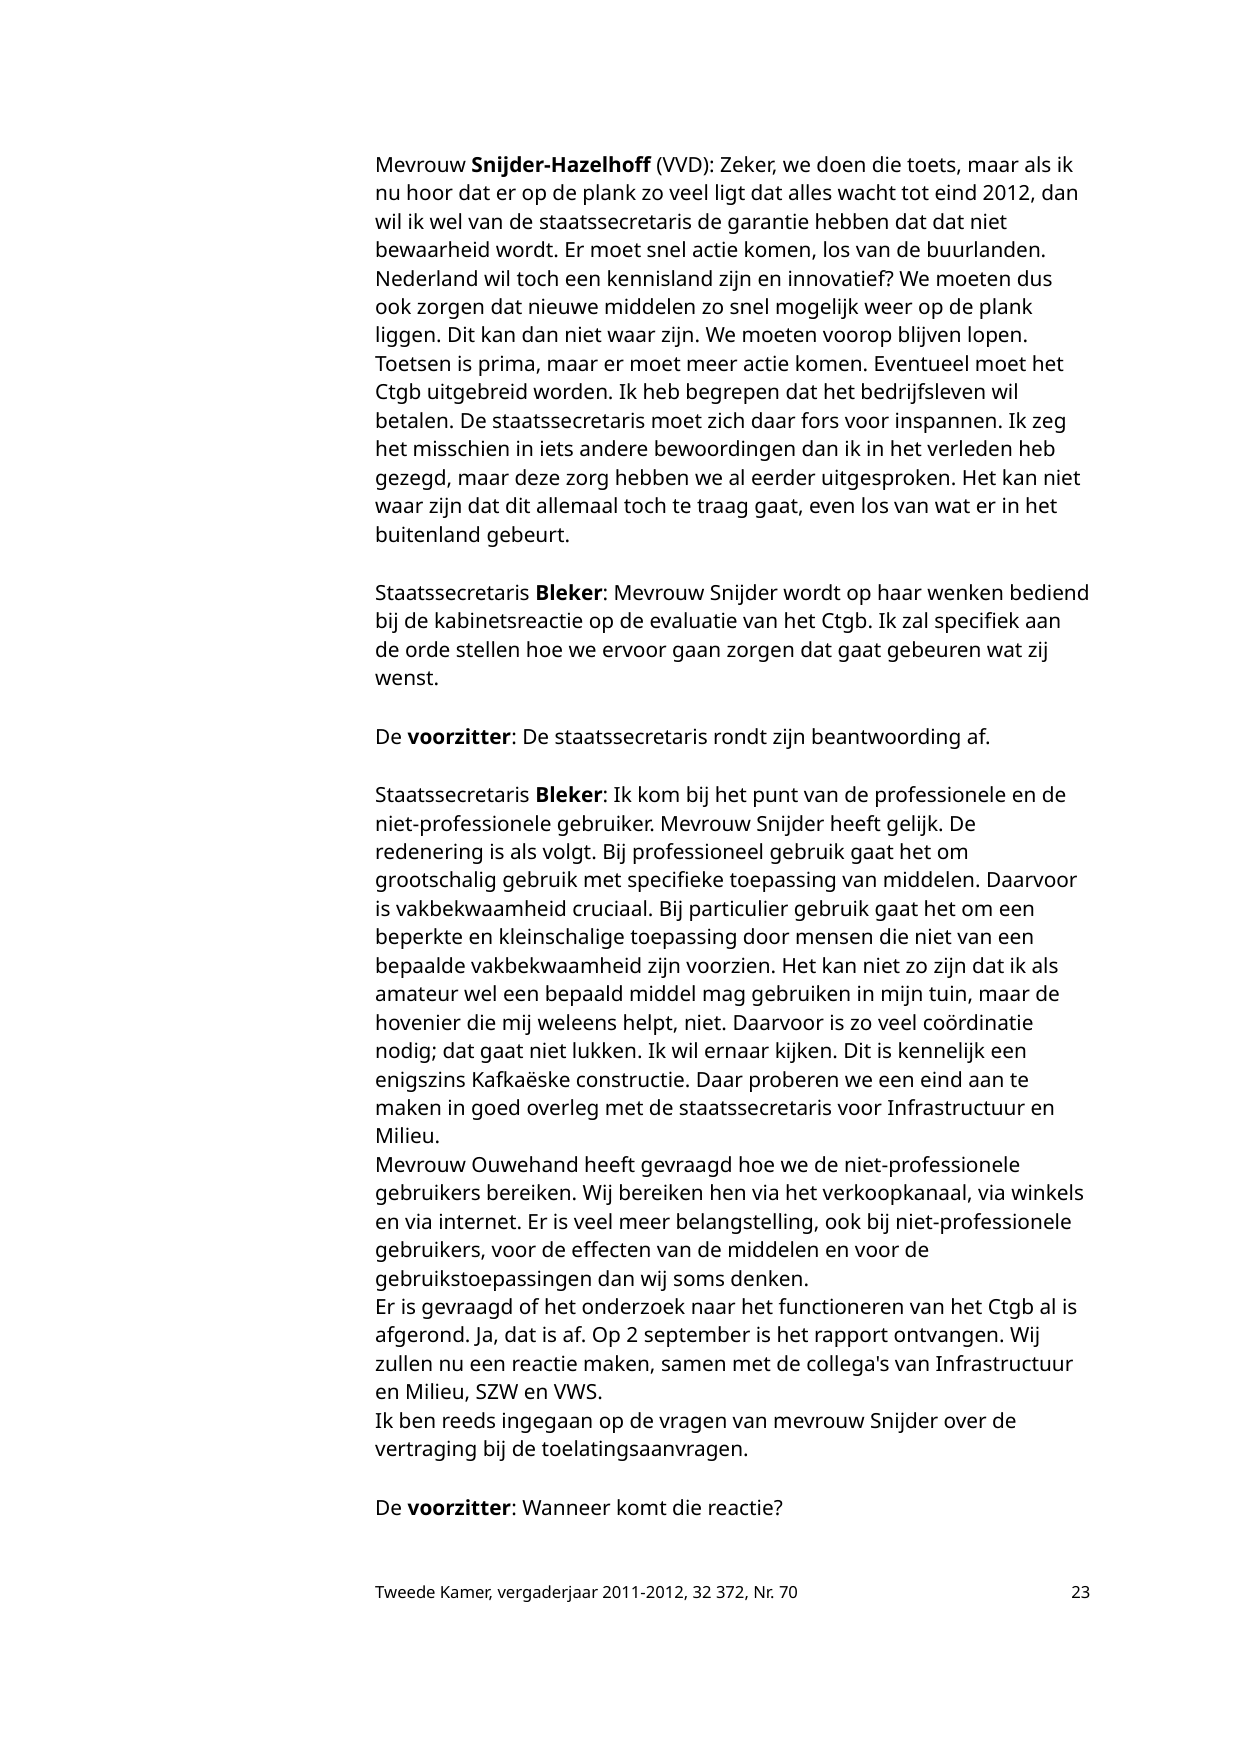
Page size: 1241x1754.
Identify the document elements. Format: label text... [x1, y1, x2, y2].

text Mevrouw Snijder-Hazelhoff (VVD): Zeker, we doen die toets, maar als ik nu hoor dat er op de plank zo veel ligt dat alles wacht tot eind 2012, dan wil ik wel van de staatssecretaris de garantie hebben dat dat niet bewaarheid wordt. Er moet snel actie komen, los van de buurlanden. Nederland wil toch een kennisland zijn en innovatief? We moeten dus ook zorgen dat nieuwe middelen zo snel mogelijk weer op de plank liggen. Dit kan dan niet waar zijn. We moeten voorop blijven lopen. Toetsen is prima, maar er moet meer actie komen. Eventueel moet het Ctgb uitgebreid worden. Ik heb begrepen dat het bedrijfsleven wil betalen. De staatssecretaris moet zich daar fors voor inspannen. Ik zeg het misschien in iets andere bewoordingen dan ik in het verleden heb gezegd, maar deze zorg hebben we al eerder uitgesproken. Het kan niet waar zijn dat dit allemaal toch te traag gaat, even los van wat er in het buitenland gebeurt. [375, 150, 1090, 548]
text Staatssecretaris Bleker: Ik kom bij het punt van de professionele en de niet-professionele gebruiker. Mevrouw Snijder heeft gelijk. De redenering is als volgt. Bij professioneel gebruik gaat het om grootschalig gebruik met specifieke toepassing van middelen. Daarvoor is vakbekwaamheid cruciaal. Bij particulier gebruik gaat het om een beperkte en kleinschalige toepassing door mensen die niet van een bepaalde vakbekwaamheid zijn voorzien. Het kan niet zo zijn dat ik als amateur wel een bepaald middel mag gebruiken in mijn tuin, maar de hovenier die mij weleens helpt, niet. Daarvoor is zo veel coördinatie nodig; dat gaat niet lukken. Ik wil ernaar kijken. Dit is kennelijk een enigszins Kafkaëske constructie. Daar proberen we een eind aan te maken in goed overleg met de staatssecretaris voor Infrastructuur en Milieu. [375, 780, 1090, 1150]
text Er is gevraagd of het onderzoek naar het functioneren van het Ctgb al is afgerond. Ja, dat is af. Op 2 september is het rapport ontvangen. Wij zullen nu een reactie maken, samen met de collega's van Infrastructuur en Milieu, SZW en VWS. [375, 1292, 1090, 1406]
text Mevrouw Ouwehand heeft gevraagd hoe we de niet-professionele gebruikers bereiken. Wij bereiken hen via het verkoopkanaal, via winkels en via internet. Er is veel meer belangstelling, ook bij niet-professionele gebruikers, voor de effecten van de middelen en voor de gebruikstoepassingen dan wij soms denken. [375, 1150, 1090, 1292]
text De voorzitter: Wanneer komt die reactie? [375, 1493, 1090, 1521]
text Ik ben reeds ingegaan op de vragen van mevrouw Snijder over de vertraging bij de toelatingsaanvragen. [375, 1406, 1090, 1463]
text De voorzitter: De staatssecretaris rondt zijn beantwoording af. [375, 722, 1090, 750]
text Staatssecretaris Bleker: Mevrouw Snijder wordt op haar wenken bediend bij de kabinetsreactie op de evaluatie van het Ctgb. Ik zal specifiek aan de orde stellen hoe we ervoor gaan zorgen dat gaat gebeuren wat zij wenst. [375, 578, 1090, 692]
